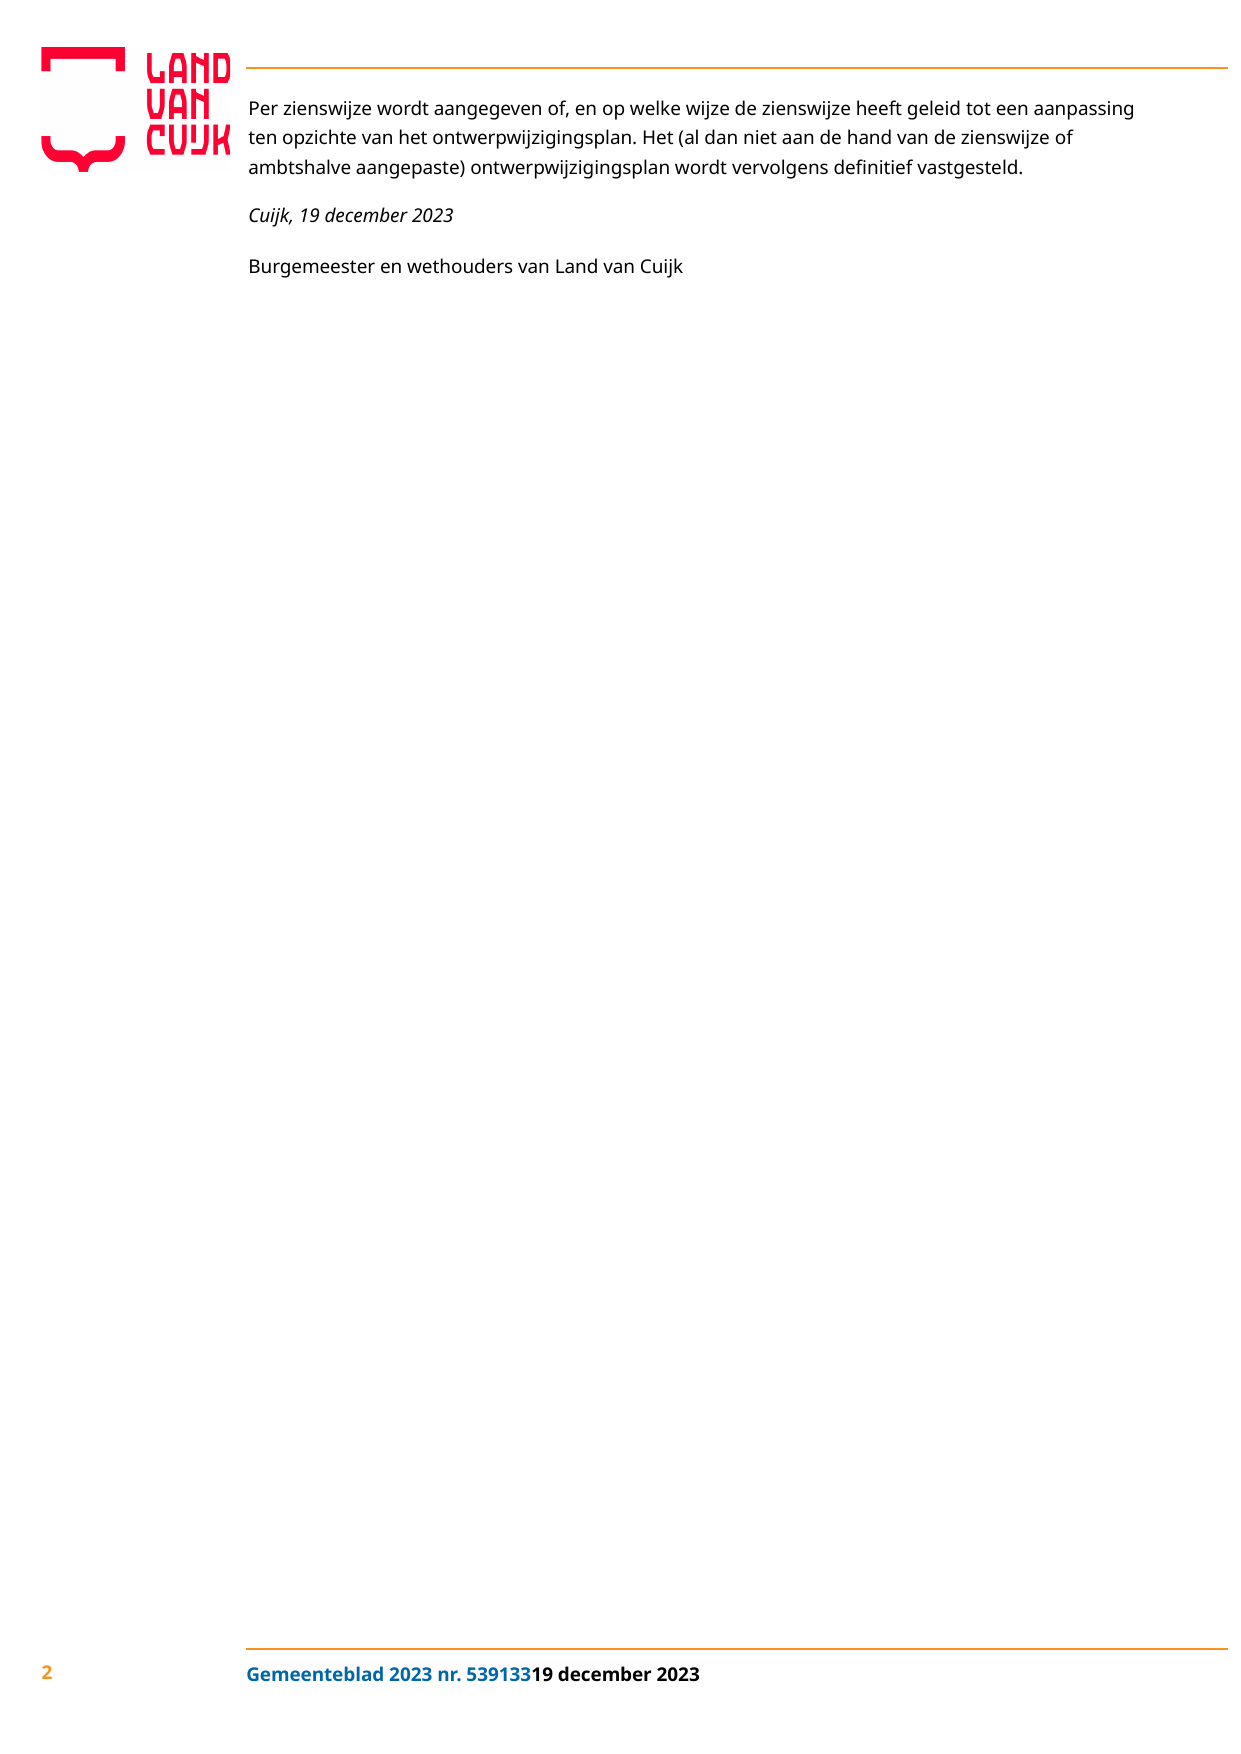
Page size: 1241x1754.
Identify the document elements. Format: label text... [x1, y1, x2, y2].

text Burgemeester en wethouders van Land van Cuijk [248, 253, 1152, 279]
text Per zienswijze wordt aangegeven of, en op welke wijze de zienswijze heeft geleid tot een aanpassing ten opzichte van het ontwerpwijzigingsplan. Het (al dan niet aan de hand van de zienswijze of ambtshalve aangepaste) ontwerpwijzigingsplan wordt vervolgens definitief vastgesteld. [248, 95, 1152, 180]
picture [41, 47, 231, 172]
text Cuijk, 19 december 2023 [248, 202, 1152, 227]
